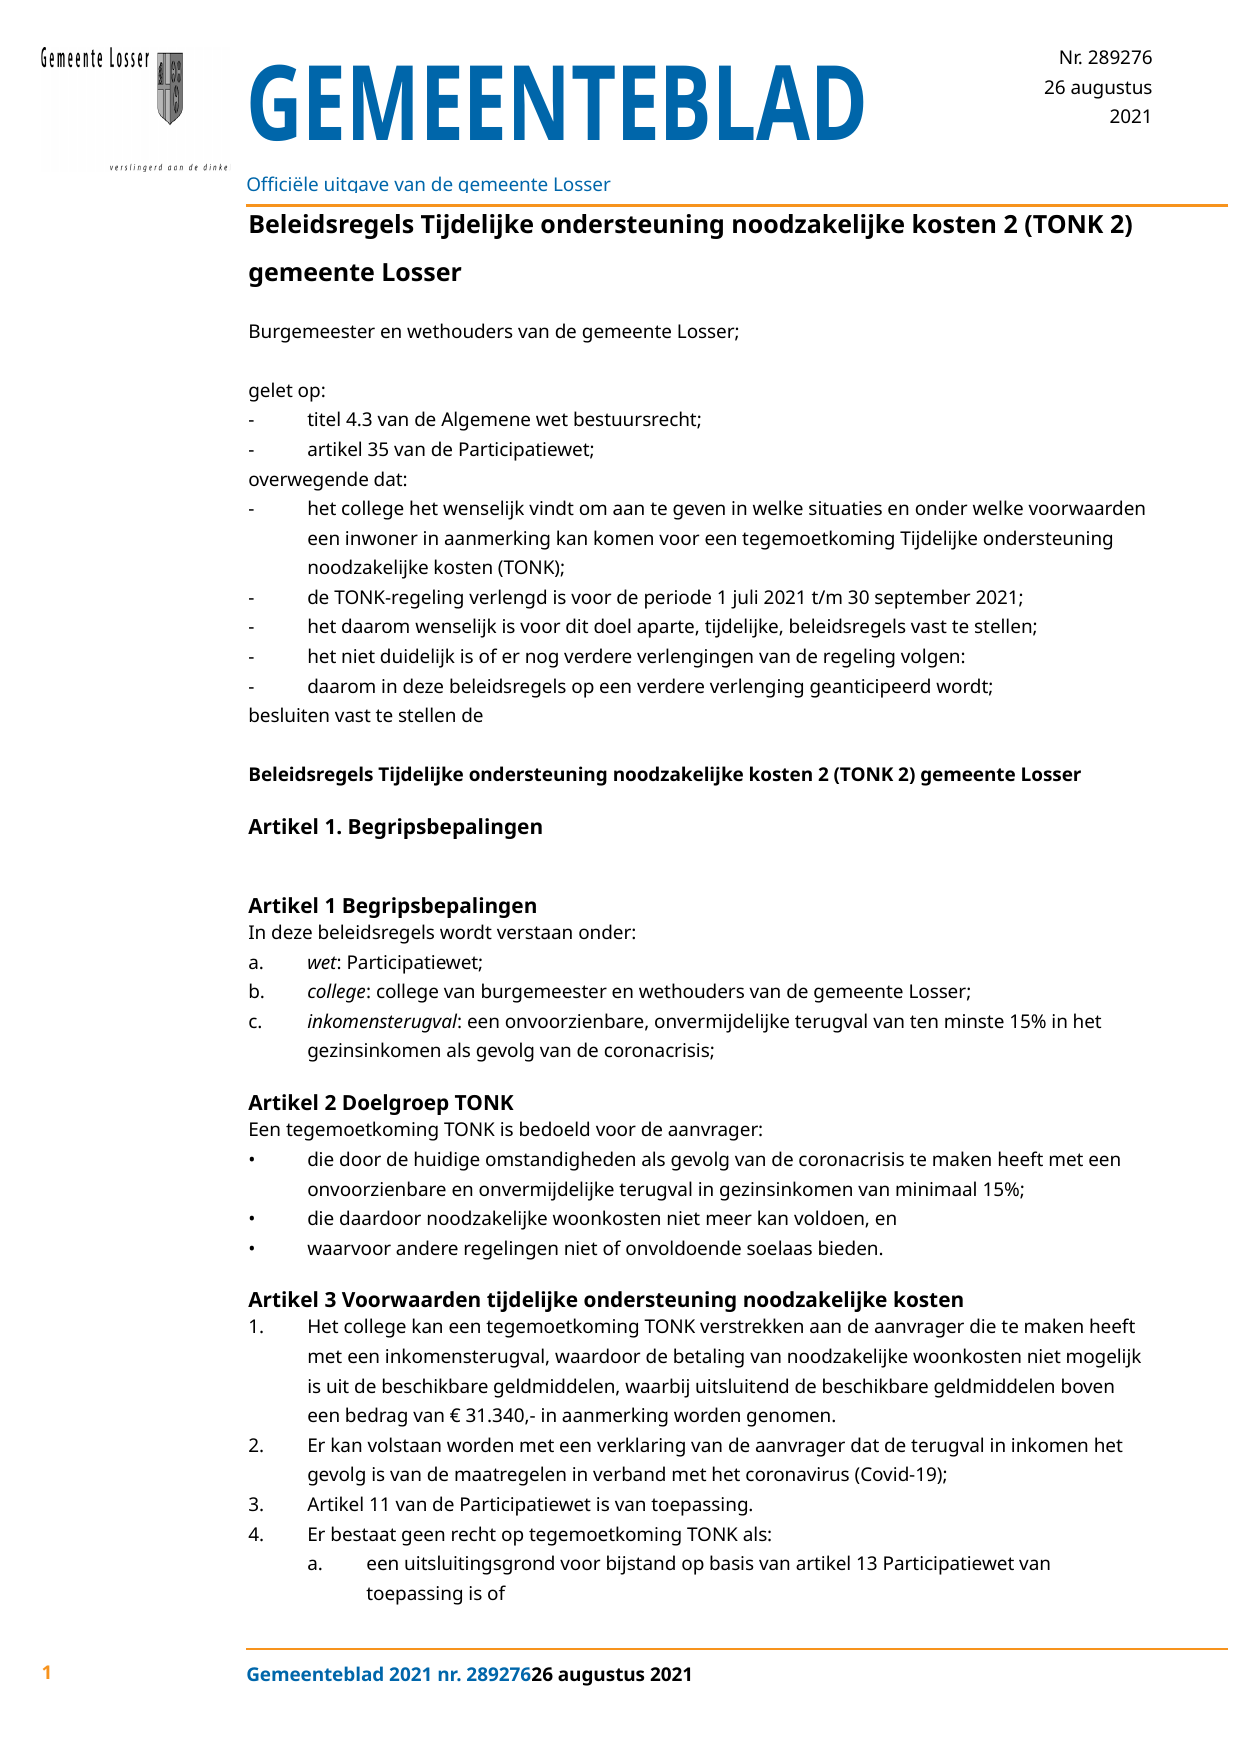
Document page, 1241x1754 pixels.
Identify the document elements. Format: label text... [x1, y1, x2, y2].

list Er bestaat geen recht op tegemoetkoming TONK als: [248, 1521, 1152, 1547]
text gelet op: [248, 377, 1152, 403]
list wet: Participatiewet; [248, 949, 1152, 975]
text Beleidsregels Tijdelijke ondersteuning noodzakelijke kosten 2 (TONK 2) gemeente Losser [248, 207, 1152, 288]
list college: college van burgemeester en wethouders van de gemeente Losser; [248, 978, 1152, 1004]
text Artikel 2 Doelgroep TONK [248, 1088, 1152, 1117]
picture [41, 47, 231, 172]
list die daardoor noodzakelijke woonkosten niet meer kan voldoen, en [248, 1205, 1152, 1231]
text Artikel 1 Begripsbepalingen [248, 891, 1152, 919]
text Een tegemoetkoming TONK is bedoeld voor de aanvrager: [248, 1117, 1152, 1142]
text Artikel 3 Voorwaarden tijdelijke ondersteuning noodzakelijke kosten [248, 1285, 1152, 1314]
text overwegende dat: [248, 466, 1152, 492]
list Het college kan een tegemoetkoming TONK verstrekken aan de aanvrager die te maken heeft met een inkomensterugval, waardoor de betaling van noodzakelijke woonkosten niet mogelijk is uit de beschikbare geldmiddelen, waarbij uitsluitend de beschikbare geldmiddelen boven een bedrag van € 31.340,- in aanmerking worden genomen. [248, 1314, 1152, 1428]
list het college het wenselijk vindt om aan te geven in welke situaties en onder welke voorwaarden een inwoner in aanmerking kan komen voor een tegemoetkoming Tijdelijke ondersteuning noodzakelijke kosten (TONK); [248, 495, 1152, 580]
list titel 4.3 van de Algemene wet bestuursrecht; [248, 407, 1152, 432]
list die door de huidige omstandigheden als gevolg van de coronacrisis te maken heeft met een onvoorzienbare en onvermijdelijke terugval in gezinsinkomen van minimaal 15%; [248, 1146, 1152, 1201]
list Artikel 11 van de Participatiewet is van toepassing. [248, 1491, 1152, 1517]
list het daarom wenselijk is voor dit doel aparte, tijdelijke, beleidsregels vast te stellen; [248, 614, 1152, 639]
text besluiten vast te stellen de [248, 702, 1152, 728]
list het niet duidelijk is of er nog verdere verlengingen van de regeling volgen: [248, 643, 1152, 669]
text Beleidsregels Tijdelijke ondersteuning noodzakelijke kosten 2 (TONK 2) gemeente Losser [248, 762, 1152, 787]
list een uitsluitingsgrond voor bijstand op basis van artikel 13 Participatiewet van toepassing is of [307, 1550, 1152, 1606]
list artikel 35 van de Participatiewet; [248, 436, 1152, 462]
text In deze beleidsregels wordt verstaan onder: [248, 919, 1152, 945]
text Burgemeester en wethouders van de gemeente Losser; [248, 318, 1152, 344]
list daarom in deze beleidsregels op een verdere verlenging geanticipeerd wordt; [248, 673, 1152, 699]
list de TONK-regeling verlengd is voor de periode 1 juli 2021 t/m 30 september 2021; [248, 584, 1152, 610]
list Er kan volstaan worden met een verklaring van de aanvrager dat de terugval in inkomen het gevolg is van de maatregelen in verband met het coronavirus (Covid-19); [248, 1432, 1152, 1487]
text Artikel 1. Begripsbepalingen [248, 812, 1152, 841]
list inkomensterugval: een onvoorzienbare, onvermijdelijke terugval van ten minste 15% in het gezinsinkomen als gevolg van de coronacrisis; [248, 1008, 1152, 1063]
list waarvoor andere regelingen niet of onvoldoende soelaas bieden. [248, 1235, 1152, 1261]
